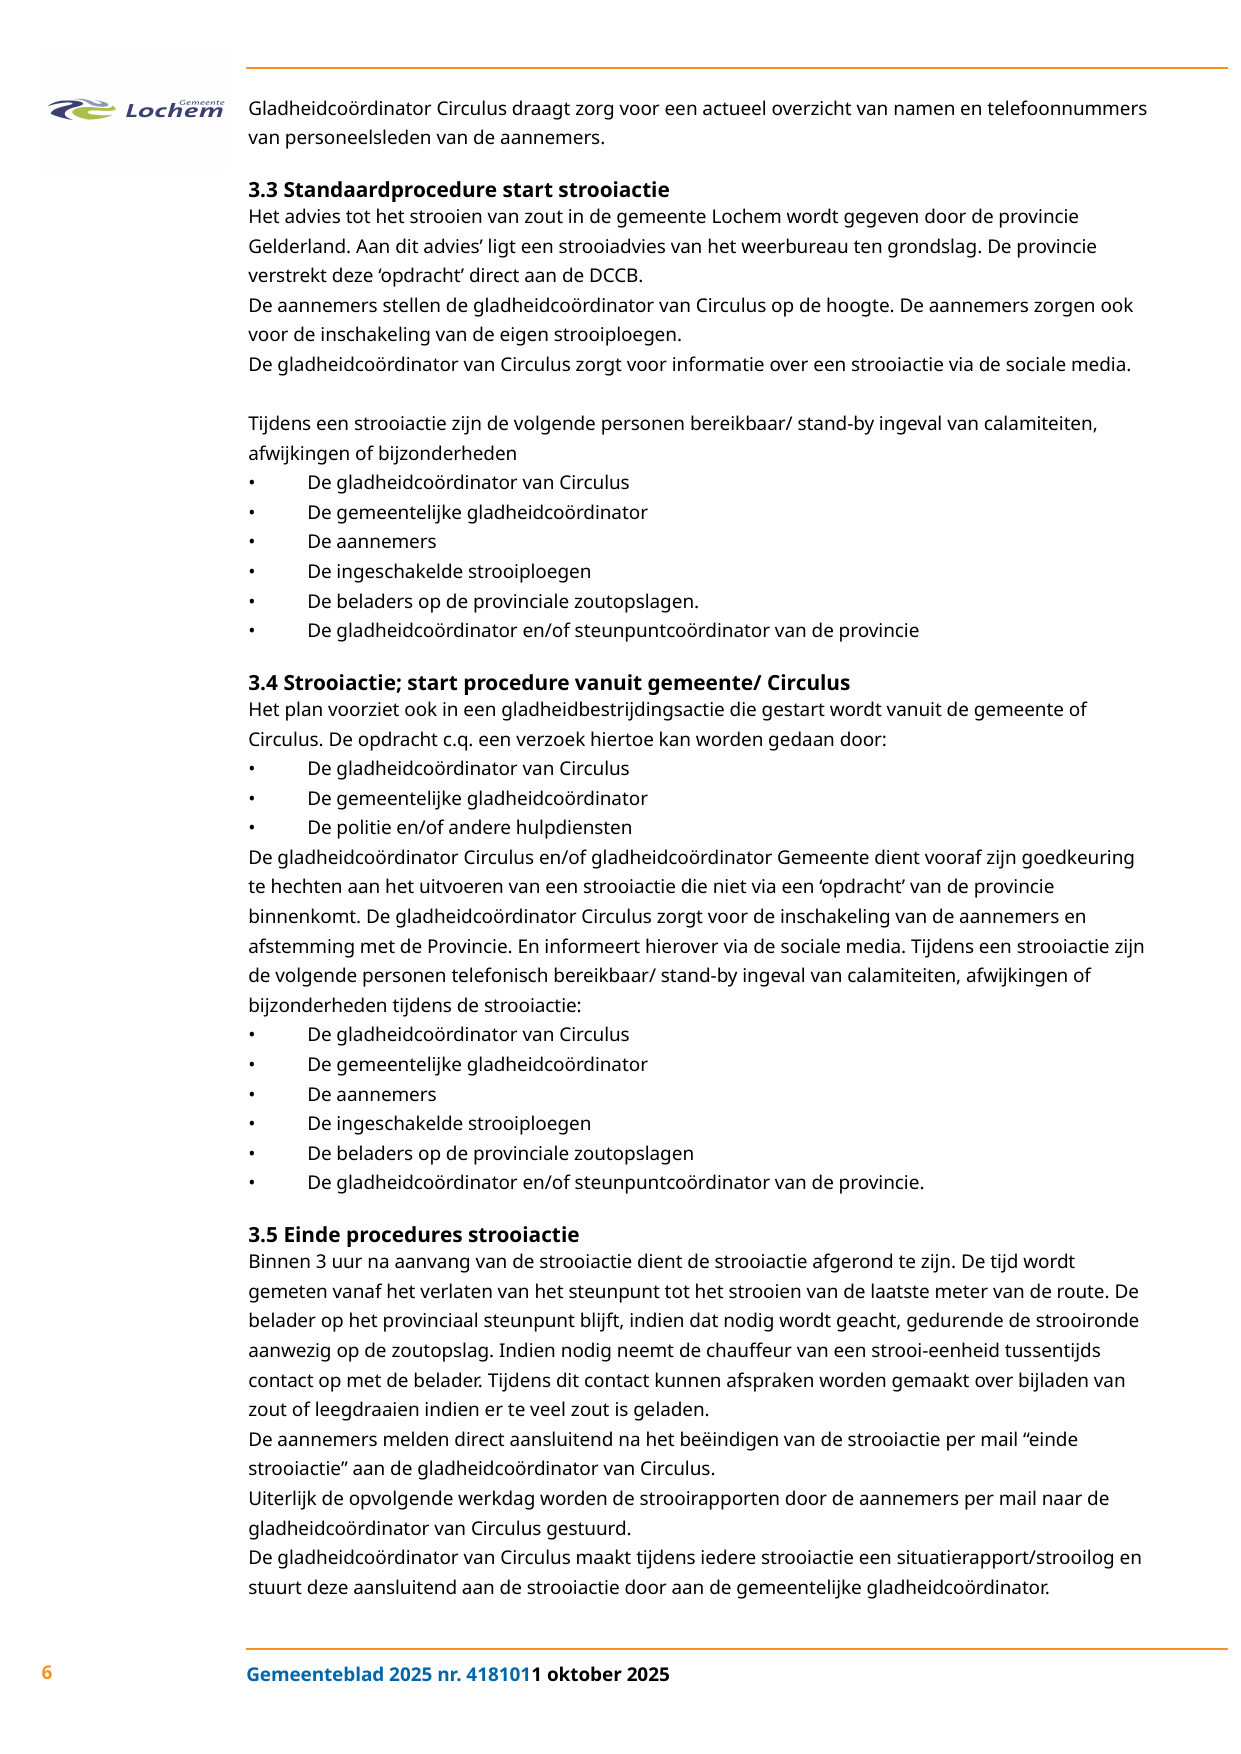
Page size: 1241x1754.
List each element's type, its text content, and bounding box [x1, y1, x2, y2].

text 3.5 Einde procedures strooiactie [248, 1220, 1152, 1248]
list De gemeentelijke gladheidcoördinator [248, 1051, 1152, 1077]
text 3.4 Strooiactie; start procedure vanuit gemeente/ Circulus [248, 668, 1152, 696]
list De aannemers [248, 529, 1152, 554]
list De gladheidcoördinator en/of steunpuntcoördinator van de provincie [248, 617, 1152, 643]
list De gladheidcoördinator van Circulus [248, 1022, 1152, 1047]
list De gemeentelijke gladheidcoördinator [248, 785, 1152, 811]
text Gladheidcoördinator Circulus draagt zorg voor een actueel overzicht van namen en telefoonnummers van personeelsleden van de aannemers. [248, 95, 1152, 150]
list De beladers op de provinciale zoutopslagen [248, 1140, 1152, 1166]
list De gladheidcoördinator en/of steunpuntcoördinator van de provincie. [248, 1169, 1152, 1195]
list De gladheidcoördinator van Circulus [248, 469, 1152, 495]
text Uiterlijk de opvolgende werkdag worden de strooirapporten door de aannemers per mail naar de gladheidcoördinator van Circulus gestuurd. [248, 1485, 1152, 1540]
text De gladheidcoördinator van Circulus zorgt voor informatie over een strooiactie via de sociale media. [248, 351, 1152, 377]
list De ingeschakelde strooiploegen [248, 1110, 1152, 1136]
text 3.3 Standaardprocedure start strooiactie [248, 175, 1152, 203]
list De beladers op de provinciale zoutopslagen. [248, 588, 1152, 613]
text De gladheidcoördinator van Circulus maakt tijdens iedere strooiactie een situatierapport/strooilog en stuurt deze aansluitend aan de strooiactie door aan de gemeentelijke gladheidcoördinator. [248, 1544, 1152, 1599]
list De politie en/of andere hulpdiensten [248, 814, 1152, 840]
picture [41, 47, 231, 172]
text De gladheidcoördinator Circulus en/of gladheidcoördinator Gemeente dient vooraf zijn goedkeuring te hechten aan het uitvoeren van een strooiactie die niet via een ‘opdracht’ van de provincie binnenkomt. De gladheidcoördinator Circulus zorgt voor de inschakeling van de aannemers en afstemming met de Provincie. En informeert hierover via de sociale media. Tijdens een strooiactie zijn de volgende personen telefonisch bereikbaar/ stand-by ingeval van calamiteiten, afwijkingen of bijzonderheden tijdens de strooiactie: [248, 844, 1152, 1018]
text Het plan voorziet ook in een gladheidbestrijdingsactie die gestart wordt vanuit de gemeente of Circulus. De opdracht c.q. een verzoek hiertoe kan worden gedaan door: [248, 696, 1152, 752]
list De ingeschakelde strooiploegen [248, 558, 1152, 584]
text De aannemers stellen de gladheidcoördinator van Circulus op de hoogte. De aannemers zorgen ook voor de inschakeling van de eigen strooiploegen. [248, 292, 1152, 347]
text Tijdens een strooiactie zijn de volgende personen bereikbaar/ stand-by ingeval van calamiteiten, afwijkingen of bijzonderheden [248, 410, 1152, 466]
list De gemeentelijke gladheidcoördinator [248, 499, 1152, 525]
text Het advies tot het strooien van zout in de gemeente Lochem wordt gegeven door de provincie Gelderland. Aan dit advies’ ligt een strooiadvies van het weerbureau ten grondslag. De provincie verstrekt deze ‘opdracht’ direct aan de DCCB. [248, 203, 1152, 288]
text De aannemers melden direct aansluitend na het beëindigen van de strooiactie per mail “einde strooiactie” aan de gladheidcoördinator van Circulus. [248, 1426, 1152, 1481]
text Binnen 3 uur na aanvang van de strooiactie dient de strooiactie afgerond te zijn. De tijd wordt gemeten vanaf het verlaten van het steunpunt tot het strooien van de laatste meter van de route. De belader op het provinciaal steunpunt blijft, indien dat nodig wordt geacht, gedurende de strooironde aanwezig op de zoutopslag. Indien nodig neemt de chauffeur van een strooi-eenheid tussentijds contact op met de belader. Tijdens dit contact kunnen afspraken worden gemaakt over bijladen van zout of leegdraaien indien er te veel zout is geladen. [248, 1248, 1152, 1422]
list De aannemers [248, 1081, 1152, 1107]
list De gladheidcoördinator van Circulus [248, 755, 1152, 781]
